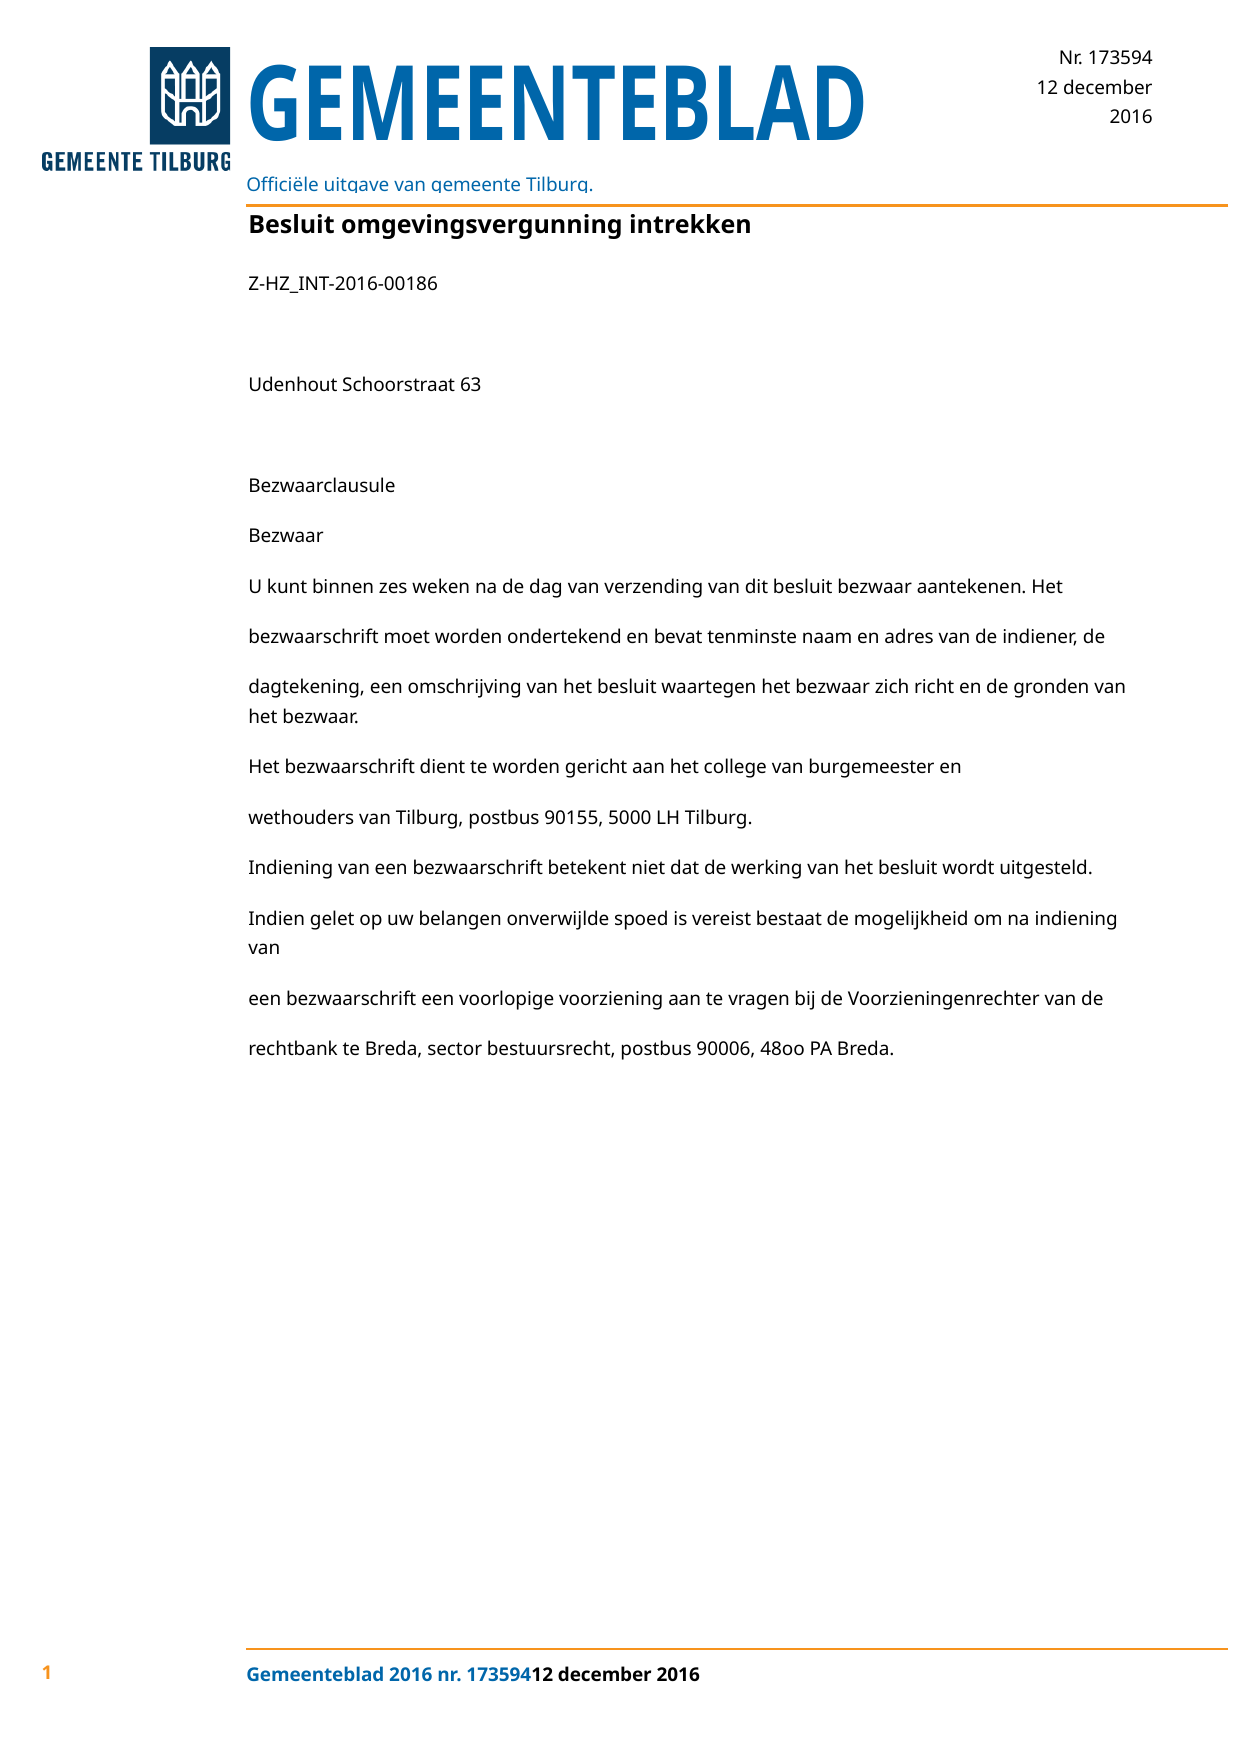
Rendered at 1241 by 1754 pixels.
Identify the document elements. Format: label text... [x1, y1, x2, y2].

text Z-HZ_INT-2016-00186 [248, 270, 1152, 296]
text Bezwaar [248, 522, 1152, 548]
text Bezwaarclausule [248, 472, 1152, 498]
text Het bezwaarschrift dient te worden gericht aan het college van burgemeester en [248, 754, 1152, 779]
text bezwaarschrift moet worden ondertekend en bevat tenminste naam en adres van de indiener, de [248, 623, 1152, 649]
text Besluit omgevingsvergunning intrekken [248, 207, 1152, 241]
text wethouders van Tilburg, postbus 90155, 5000 LH Tilburg. [248, 804, 1152, 830]
text Udenhout Schoorstraat 63 [248, 371, 1152, 397]
picture [41, 47, 231, 172]
text U kunt binnen zes weken na de dag van verzending van dit besluit bezwaar aantekenen. Het [248, 573, 1152, 598]
text Indien gelet op uw belangen onverwijlde spoed is vereist bestaat de mogelijkheid om na indiening van [248, 905, 1152, 960]
text een bezwaarschrift een voorlopige voorziening aan te vragen bij de Voorzieningenrechter van de [248, 985, 1152, 1011]
text Indiening van een bezwaarschrift betekent niet dat de werking van het besluit wordt uitgesteld. [248, 854, 1152, 880]
text dagtekening, een omschrijving van het besluit waartegen het bezwaar zich richt en de gronden van het bezwaar. [248, 674, 1152, 729]
text rechtbank te Breda, sector bestuursrecht, postbus 90006, 48oo PA Breda. [248, 1035, 1152, 1061]
